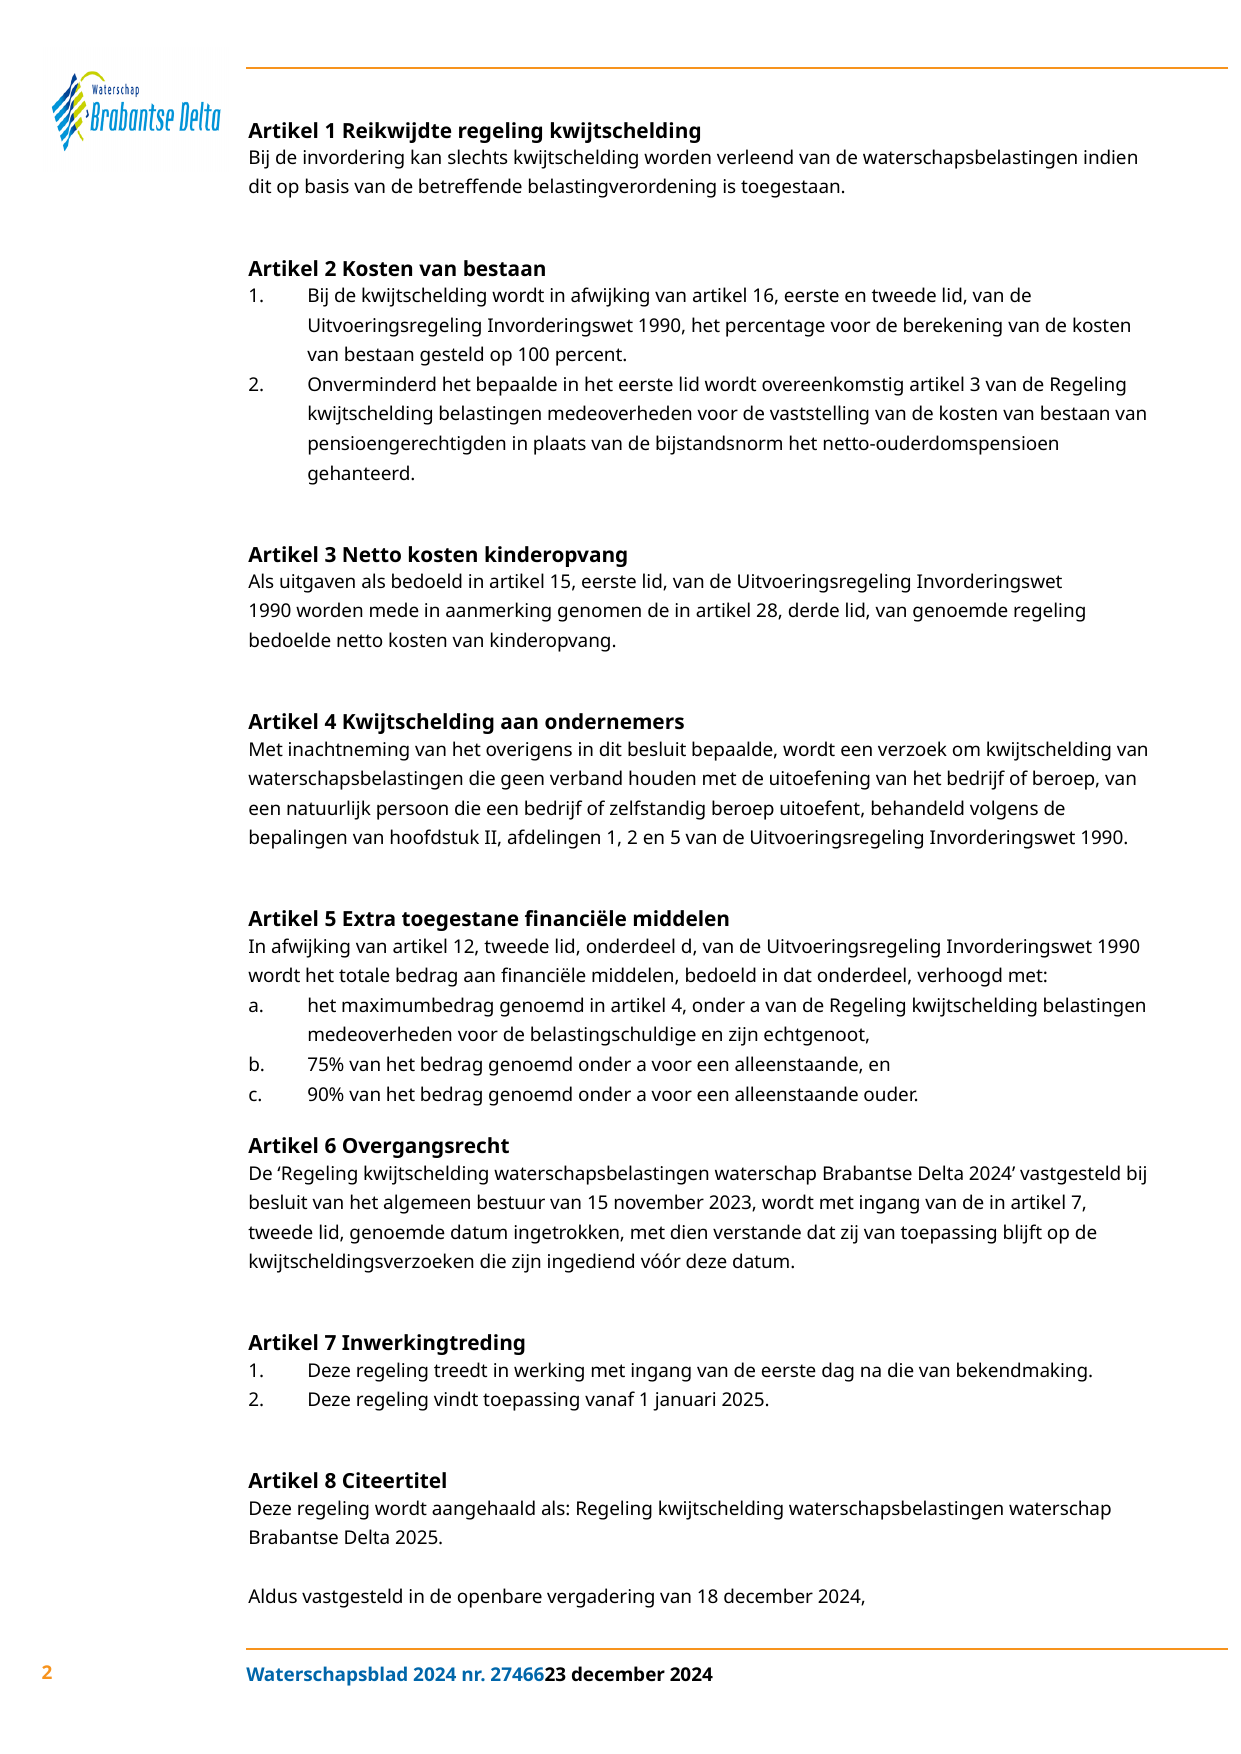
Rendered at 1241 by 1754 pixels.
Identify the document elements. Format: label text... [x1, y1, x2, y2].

text Artikel 4 Kwijtschelding aan ondernemers [248, 707, 1152, 736]
list Onverminderd het bepaalde in het eerste lid wordt overeenkomstig artikel 3 van de Regeling kwijtschelding belastingen medeoverheden voor de vaststelling van de kosten van bestaan van pensioengerechtigden in plaats van de bijstandsnorm het netto-ouderdomspensioen gehanteerd. [248, 371, 1152, 485]
picture [41, 47, 231, 172]
text In afwijking van artikel 12, tweede lid, onderdeel d, van de Uitvoeringsregeling Invorderingswet 1990 wordt het totale bedrag aan financiële middelen, bedoeld in dat onderdeel, verhoogd met: [248, 933, 1152, 988]
text Aldus vastgesteld in de openbare vergadering van 18 december 2024, [248, 1584, 1152, 1609]
text Met inachtneming van het overigens in dit besluit bepaalde, wordt een verzoek om kwijtschelding van waterschapsbelastingen die geen verband houden met de uitoefening van het bedrijf of beroep, van een natuurlijk persoon die een bedrijf of zelfstandig beroep uitoefent, behandeld volgens de bepalingen van hoofdstuk II, afdelingen 1, 2 en 5 van de Uitvoeringsregeling Invorderingswet 1990. [248, 736, 1152, 850]
text Artikel 6 Overgangsrecht [248, 1131, 1152, 1160]
text Artikel 3 Netto kosten kinderopvang [248, 540, 1152, 568]
list 75% van het bedrag genoemd onder a voor een alleenstaande, en [248, 1051, 1152, 1077]
text De ‘Regeling kwijtschelding waterschapsbelastingen waterschap Brabantse Delta 2024’ vastgesteld bij besluit van het algemeen bestuur van 15 november 2023, wordt met ingang van de in artikel 7, tweede lid, genoemde datum ingetrokken, met dien verstande dat zij van toepassing blijft op de kwijtscheldingsverzoeken die zijn ingediend vóór deze datum. [248, 1160, 1152, 1274]
text Artikel 5 Extra toegestane financiële middelen [248, 904, 1152, 933]
list 90% van het bedrag genoemd onder a voor een alleenstaande ouder. [248, 1081, 1152, 1107]
text Artikel 1 Reikwijdte regeling kwijtschelding [248, 116, 1152, 144]
text Als uitgaven als bedoeld in artikel 15, eerste lid, van de Uitvoeringsregeling Invorderingswet 1990 worden mede in aanmerking genomen de in artikel 28, derde lid, van genoemde regeling bedoelde netto kosten van kinderopvang. [248, 568, 1152, 653]
list Deze regeling treedt in werking met ingang van de eerste dag na die van bekendmaking. [248, 1357, 1152, 1383]
text Bij de invordering kan slechts kwijtschelding worden verleend van de waterschapsbelastingen indien dit op basis van de betreffende belastingverordening is toegestaan. [248, 144, 1152, 199]
text Artikel 8 Citeertitel [248, 1466, 1152, 1495]
list Deze regeling vindt toepassing vanaf 1 januari 2025. [248, 1386, 1152, 1412]
text Artikel 2 Kosten van bestaan [248, 254, 1152, 282]
text Deze regeling wordt aangehaald als: Regeling kwijtschelding waterschapsbelastingen waterschap Brabantse Delta 2025. [248, 1495, 1152, 1550]
list Bij de kwijtschelding wordt in afwijking van artikel 16, eerste en tweede lid, van de Uitvoeringsregeling Invorderingswet 1990, het percentage voor de berekening van de kosten van bestaan gesteld op 100 percent. [248, 282, 1152, 367]
list het maximumbedrag genoemd in artikel 4, onder a van de Regeling kwijtschelding belastingen medeoverheden voor de belastingschuldige en zijn echtgenoot, [248, 992, 1152, 1047]
text Artikel 7 Inwerkingtreding [248, 1328, 1152, 1357]
